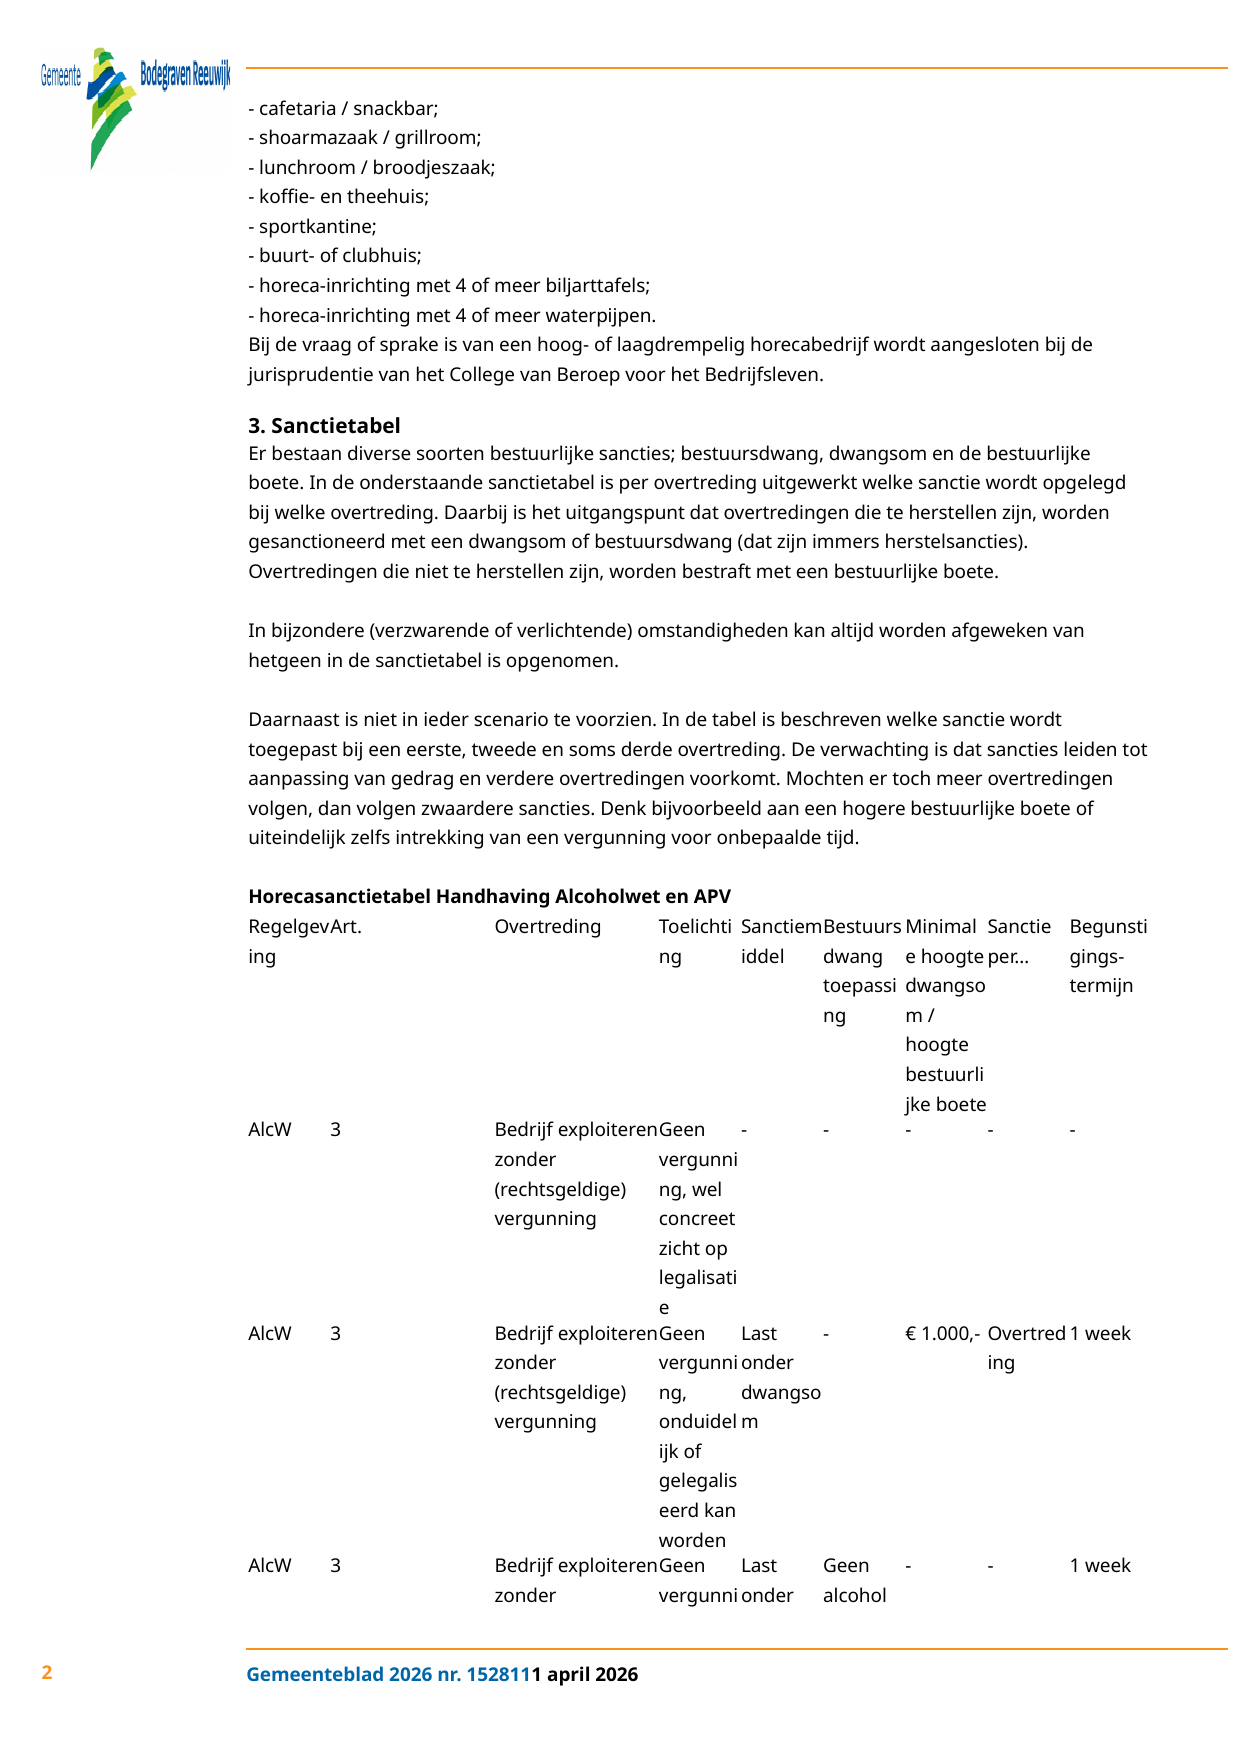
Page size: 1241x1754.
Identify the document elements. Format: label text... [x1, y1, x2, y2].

text Daarnaast is niet in ieder scenario te voorzien. In de tabel is beschreven welke sanctie wordt toegepast bij een eerste, tweede en soms derde overtreding. De verwachting is dat sancties leiden tot aanpassing van gedrag en verdere overtredingen voorkomt. Mochten er toch meer overtredingen volgen, dan volgen zwaardere sancties. Denk bijvoorbeeld aan een hogere bestuurlijke boete of uiteindelijk zelfs intrekking van een vergunning voor onbepaalde tijd. [248, 706, 1152, 850]
table_header Sanctiemiddel [741, 913, 823, 1117]
table_cell - [987, 1117, 1069, 1320]
table_cell 3 [330, 1553, 494, 1608]
text 3. Sanctietabel [248, 411, 1152, 440]
table_cell 3 [330, 1117, 494, 1320]
table_header Art. [330, 913, 494, 1117]
table_header Overtreding [494, 913, 659, 1117]
table_header Regelgeving [248, 913, 330, 1117]
table_cell - [987, 1553, 1069, 1608]
text - horeca-inrichting met 4 of meer biljarttafels; [248, 272, 1152, 298]
table_cell Bedrijf exploiteren zonder (rechtsgeldige) vergunning [494, 1320, 659, 1553]
text Horecasanctietabel Handhaving Alcoholwet en APV [248, 884, 1152, 909]
table_cell Last onder [741, 1553, 823, 1608]
text - shoarmazaak / grillroom; [248, 124, 1152, 150]
table_cell Overtreding [987, 1320, 1069, 1553]
table_cell Bedrijf exploiteren zonder [494, 1553, 659, 1608]
text - buurt- of clubhuis; [248, 243, 1152, 268]
table_cell Last onder dwangsom [741, 1320, 823, 1553]
table_header Sanctie per… [987, 913, 1069, 1117]
text - sportkantine; [248, 213, 1152, 239]
text - koffie- en theehuis; [248, 183, 1152, 209]
table_cell Geen vergunning, wel concreet zicht op legalisatie [659, 1117, 741, 1320]
text Er bestaan diverse soorten bestuurlijke sancties; bestuursdwang, dwangsom en de bestuurlijke boete. In de onderstaande sanctietabel is per overtreding uitgewerkt welke sanctie wordt opgelegd bij welke overtreding. Daarbij is het uitgangspunt dat overtredingen die te herstellen zijn, worden gesanctioneerd met een dwangsom of bestuursdwang (dat zijn immers herstelsancties). Overtredingen die niet te herstellen zijn, worden bestraft met een bestuurlijke boete. [248, 440, 1152, 584]
table_cell - [741, 1117, 823, 1320]
table_cell - [823, 1117, 905, 1320]
table_cell Geen alcohol [823, 1553, 905, 1608]
text Bij de vraag of sprake is van een hoog- of laagdrempelig horecabedrijf wordt aangesloten bij de jurisprudentie van het College van Beroep voor het Bedrijfsleven. [248, 331, 1152, 387]
table_cell - [823, 1320, 905, 1553]
picture [41, 47, 231, 172]
table_header Minimale hoogte dwangsom / hoogte bestuurlijke boete [905, 913, 987, 1117]
text In bijzondere (verzwarende of verlichtende) omstandigheden kan altijd worden afgeweken van hetgeen in de sanctietabel is opgenomen. [248, 617, 1152, 673]
table_cell - [1069, 1117, 1152, 1320]
table_header Begunstigings-termijn [1069, 913, 1152, 1117]
table_cell Geen vergunni [659, 1553, 741, 1608]
table_cell € 1.000,- [905, 1320, 987, 1553]
table_cell Geen vergunning, onduidelijk of gelegaliseerd kan worden [659, 1320, 741, 1553]
table_cell Bedrijf exploiteren zonder (rechtsgeldige) vergunning [494, 1117, 659, 1320]
table_cell 1 week [1069, 1553, 1152, 1608]
table_cell 3 [330, 1320, 494, 1553]
table_header Bestuursdwang toepassing [823, 913, 905, 1117]
table_cell AlcW [248, 1553, 330, 1608]
table_cell - [905, 1553, 987, 1608]
table_cell AlcW [248, 1320, 330, 1553]
table_cell AlcW [248, 1117, 330, 1320]
table_header Toelichting [659, 913, 741, 1117]
table_cell 1 week [1069, 1320, 1152, 1553]
table_cell - [905, 1117, 987, 1320]
text - horeca-inrichting met 4 of meer waterpijpen. [248, 302, 1152, 328]
text - cafetaria / snackbar; [248, 95, 1152, 121]
text - lunchroom / broodjeszaak; [248, 154, 1152, 180]
